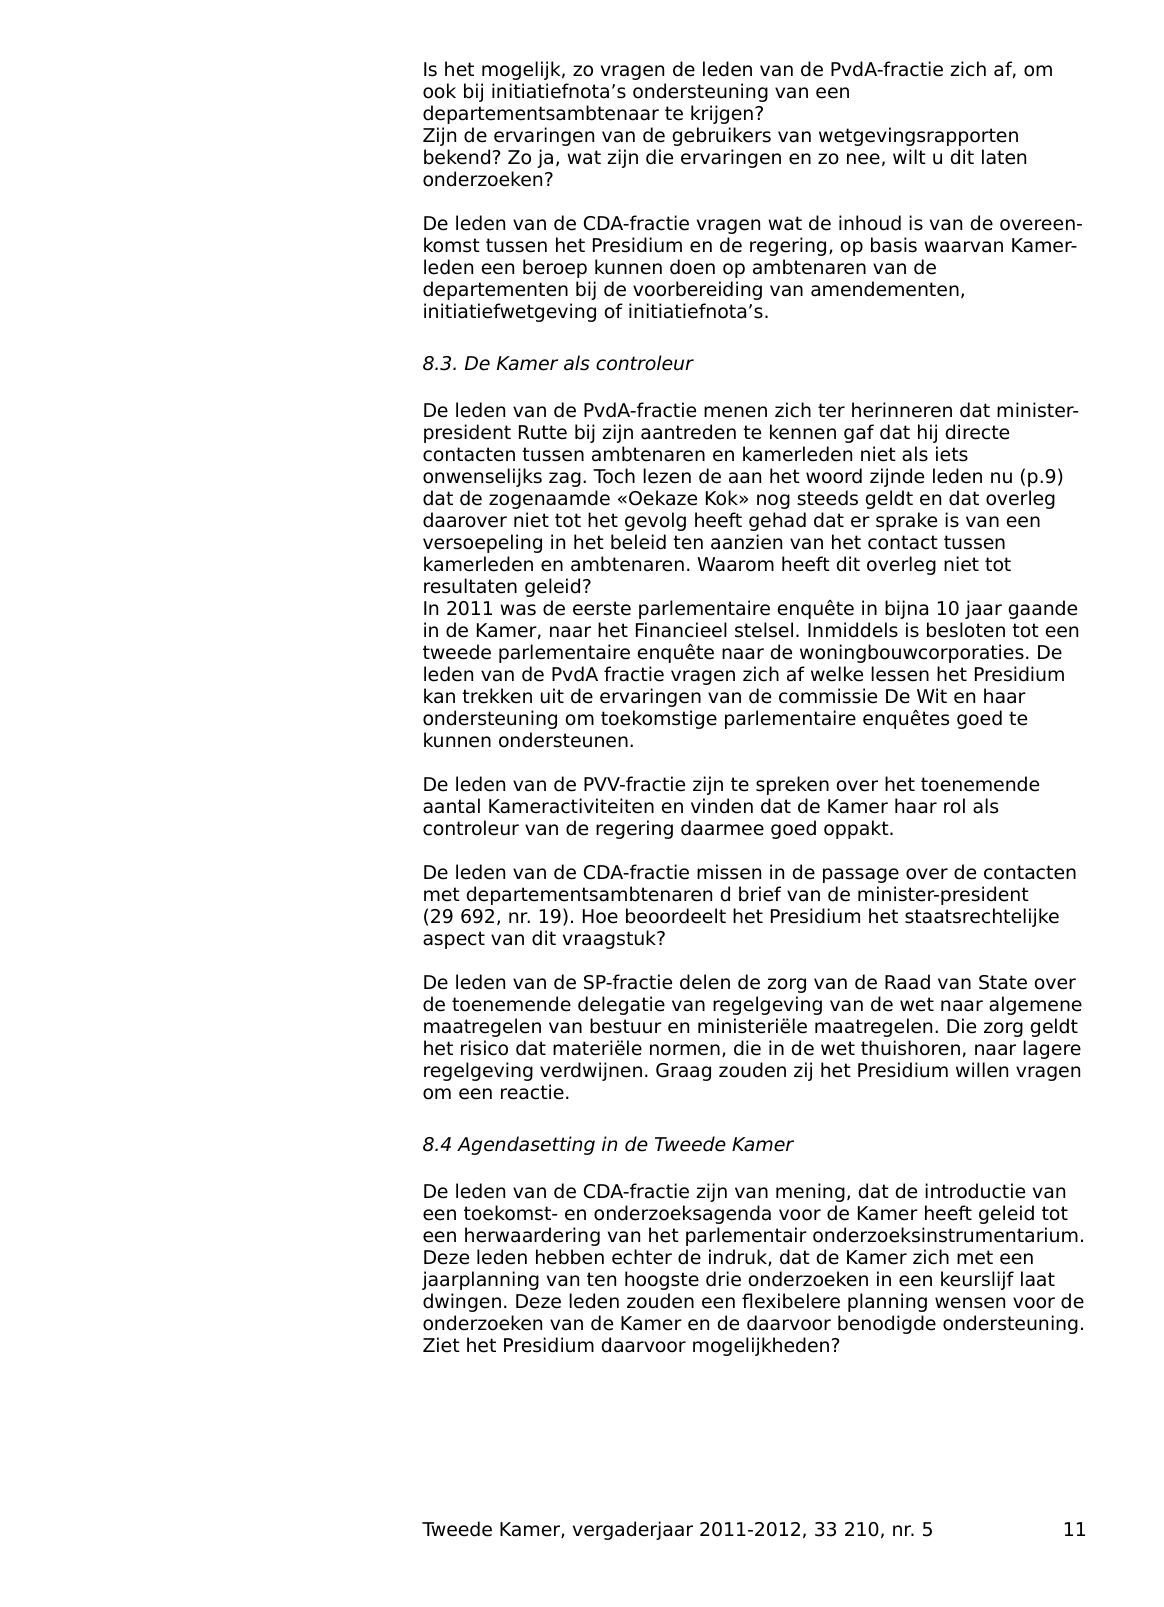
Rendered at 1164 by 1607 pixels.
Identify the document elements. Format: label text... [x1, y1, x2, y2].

text De leden van de CDA-fractie zijn van mening, dat de introductie van een toekomst- en onderzoeksagenda voor de Kamer heeft geleid tot een herwaardering van het parlementair onderzoeksinstrumentarium. Deze leden hebben echter de indruk, dat de Kamer zich met een jaarplanning van ten hoogste drie onderzoeken in een keurslijf laat dwingen. Deze leden zouden een flexibelere planning wensen voor de onderzoeken van de Kamer en de daarvoor benodigde ondersteuning. Ziet het Presidium daarvoor mogelijkheden? [422, 1181, 1087, 1357]
text Is het mogelijk, zo vragen de leden van de PvdA-fractie zich af, om ook bij initiatiefnota’s ondersteuning van een departementsambtenaar te krijgen? [422, 59, 1087, 125]
text De leden van de PVV-fractie zijn te spreken over het toenemende aantal Kameractiviteiten en vinden dat de Kamer haar rol als controleur van de regering daarmee goed oppakt. [422, 774, 1087, 840]
text De leden van de PvdA-fractie menen zich ter herinneren dat minister-president Rutte bij zijn aantreden te kennen gaf dat hij directe contacten tussen ambtenaren en kamerleden niet als iets onwenselijks zag. Toch lezen de aan het woord zijnde leden nu (p.9) dat de zogenaamde «Oekaze Kok» nog steeds geldt en dat overleg daarover niet tot het gevolg heeft gehad dat er sprake is van een versoepeling in het beleid ten aanzien van het contact tussen kamerleden en ambtenaren. Waarom heeft dit overleg niet tot resultaten geleid? [422, 400, 1087, 598]
text De leden van de CDA-fractie missen in de passage over de contacten met departementsambtenaren d brief van de minister-president (29 692, nr. 19). Hoe beoordeelt het Presidium het staatsrechtelijke aspect van dit vraagstuk? [422, 862, 1087, 950]
text Zijn de ervaringen van de gebruikers van wetgevingsrapporten bekend? Zo ja, wat zijn die ervaringen en zo nee, wilt u dit laten onderzoeken? [422, 125, 1087, 191]
text In 2011 was de eerste parlementaire enquête in bijna 10 jaar gaande in de Kamer, naar het Financieel stelsel. Inmiddels is besloten tot een tweede parlementaire enquête naar de woningbouwcorporaties. De leden van de PvdA fractie vragen zich af welke lessen het Presidium kan trekken uit de ervaringen van de commissie De Wit en haar ondersteuning om toekomstige parlementaire enquêtes goed te kunnen ondersteunen. [422, 598, 1087, 752]
subtitle 8.3. De Kamer als controleur [422, 353, 1087, 375]
subtitle 8.4 Agendasetting in de Tweede Kamer [422, 1134, 1087, 1156]
text De leden van de SP-fractie delen de zorg van de Raad van State over de toenemende delegatie van regelgeving van de wet naar algemene maatregelen van bestuur en ministeriële maatregelen. Die zorg geldt het risico dat materiële normen, die in de wet thuishoren, naar lagere regelgeving verdwijnen. Graag zouden zij het Presidium willen vragen om een reactie. [422, 972, 1087, 1104]
text De leden van de CDA-fractie vragen wat de inhoud is van de overeen-komst tussen het Presidium en de regering, op basis waarvan Kamer-leden een beroep kunnen doen op ambtenaren van de departementen bij de voorbereiding van amendementen, initiatiefwetgeving of initiatiefnota’s. [422, 213, 1087, 323]
